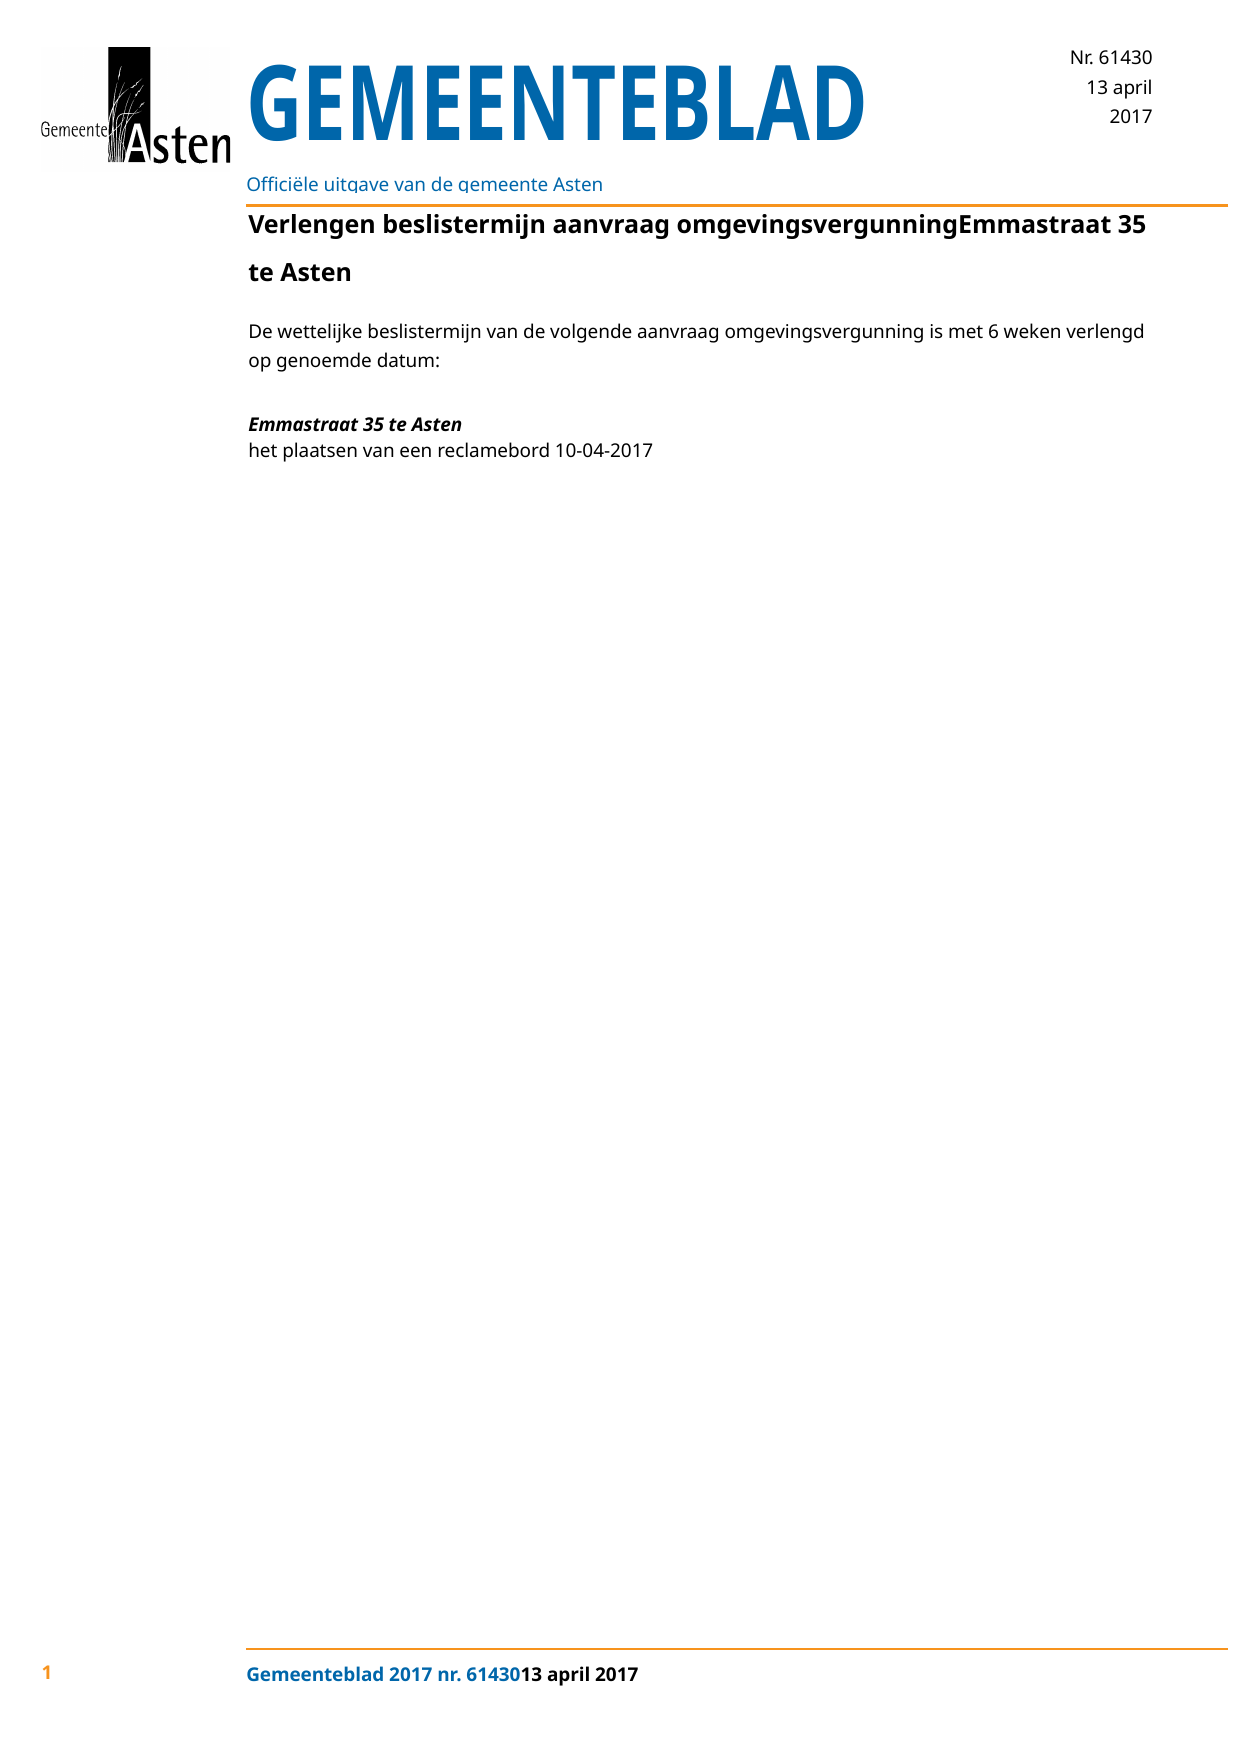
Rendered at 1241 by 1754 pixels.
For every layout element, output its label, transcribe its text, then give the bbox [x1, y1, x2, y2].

text het plaatsen van een reclamebord 10-04-2017 [248, 437, 1152, 463]
text Emmastraat 35 te Asten [248, 411, 1152, 437]
text Verlengen beslistermijn aanvraag omgevingsvergunningEmmastraat 35 te Asten [248, 207, 1152, 288]
picture [41, 47, 231, 172]
text De wettelijke beslistermijn van de volgende aanvraag omgevingsvergunning is met 6 weken verlengd op genoemde datum: [248, 318, 1152, 373]
